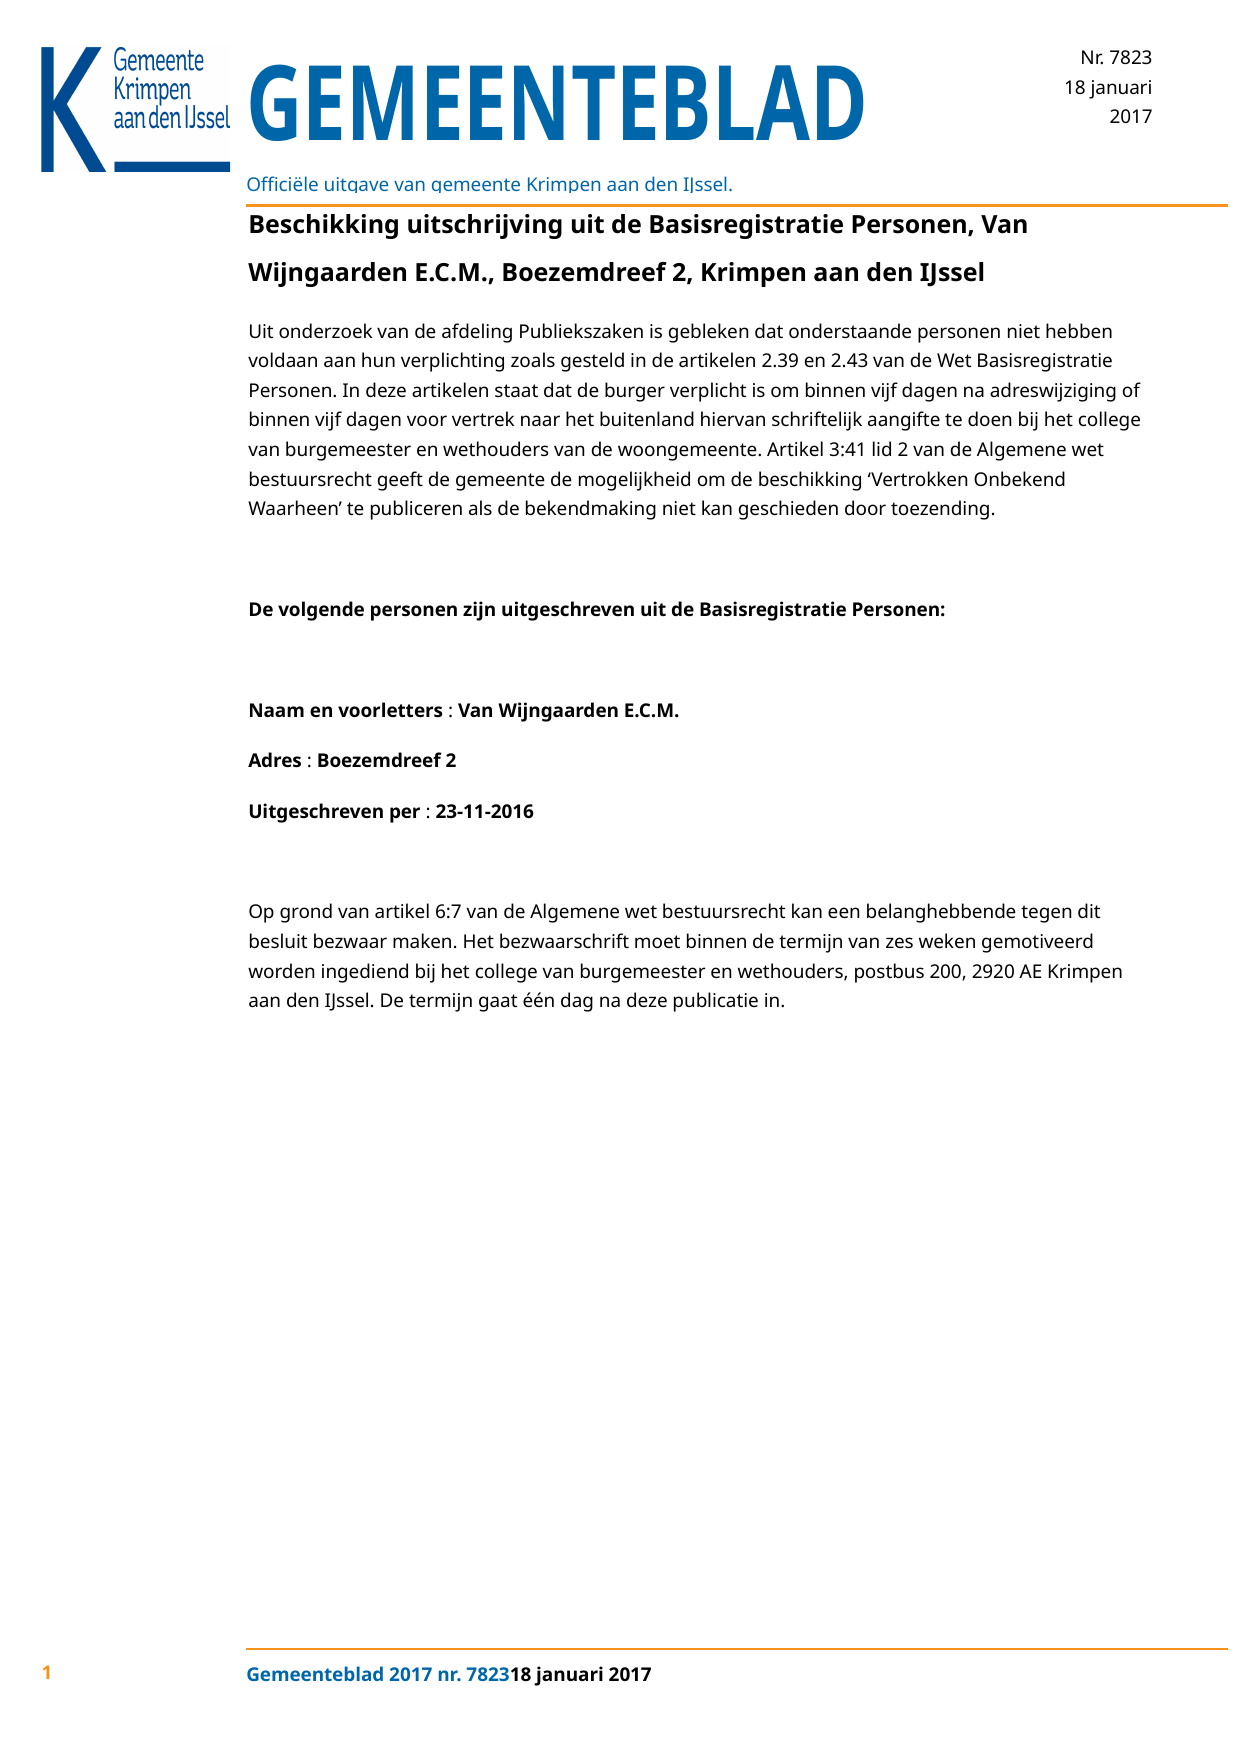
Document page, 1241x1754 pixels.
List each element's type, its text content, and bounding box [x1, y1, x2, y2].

text Uitgeschreven per : 23-11-2016 [248, 798, 1152, 824]
text Adres : Boezemdreef 2 [248, 747, 1152, 773]
text Beschikking uitschrijving uit de Basisregistratie Personen, Van Wijngaarden E.C.M., Boezemdreef 2, Krimpen aan den IJssel [248, 207, 1152, 288]
text Naam en voorletters : Van Wijngaarden E.C.M. [248, 697, 1152, 723]
text Op grond van artikel 6:7 van de Algemene wet bestuursrecht kan een belanghebbende tegen dit besluit bezwaar maken. Het bezwaarschrift moet binnen de termijn van zes weken gemotiveerd worden ingediend bij het college van burgemeester en wethouders, postbus 200, 2920 AE Krimpen aan den IJssel. De termijn gaat één dag na deze publicatie in. [248, 899, 1152, 1013]
picture [41, 47, 231, 172]
text De volgende personen zijn uitgeschreven uit de Basisregistratie Personen: [248, 596, 1152, 622]
text Uit onderzoek van de afdeling Publiekszaken is gebleken dat onderstaande personen niet hebben voldaan aan hun verplichting zoals gesteld in de artikelen 2.39 en 2.43 van de Wet Basisregistratie Personen. In deze artikelen staat dat de burger verplicht is om binnen vijf dagen na adreswijziging of binnen vijf dagen voor vertrek naar het buitenland hiervan schriftelijk aangifte te doen bij het college van burgemeester en wethouders van de woongemeente. Artikel 3:41 lid 2 van de Algemene wet bestuursrecht geeft de gemeente de mogelijkheid om de beschikking ‘Vertrokken Onbekend Waarheen’ te publiceren als de bekendmaking niet kan geschieden door toezending. [248, 318, 1152, 521]
